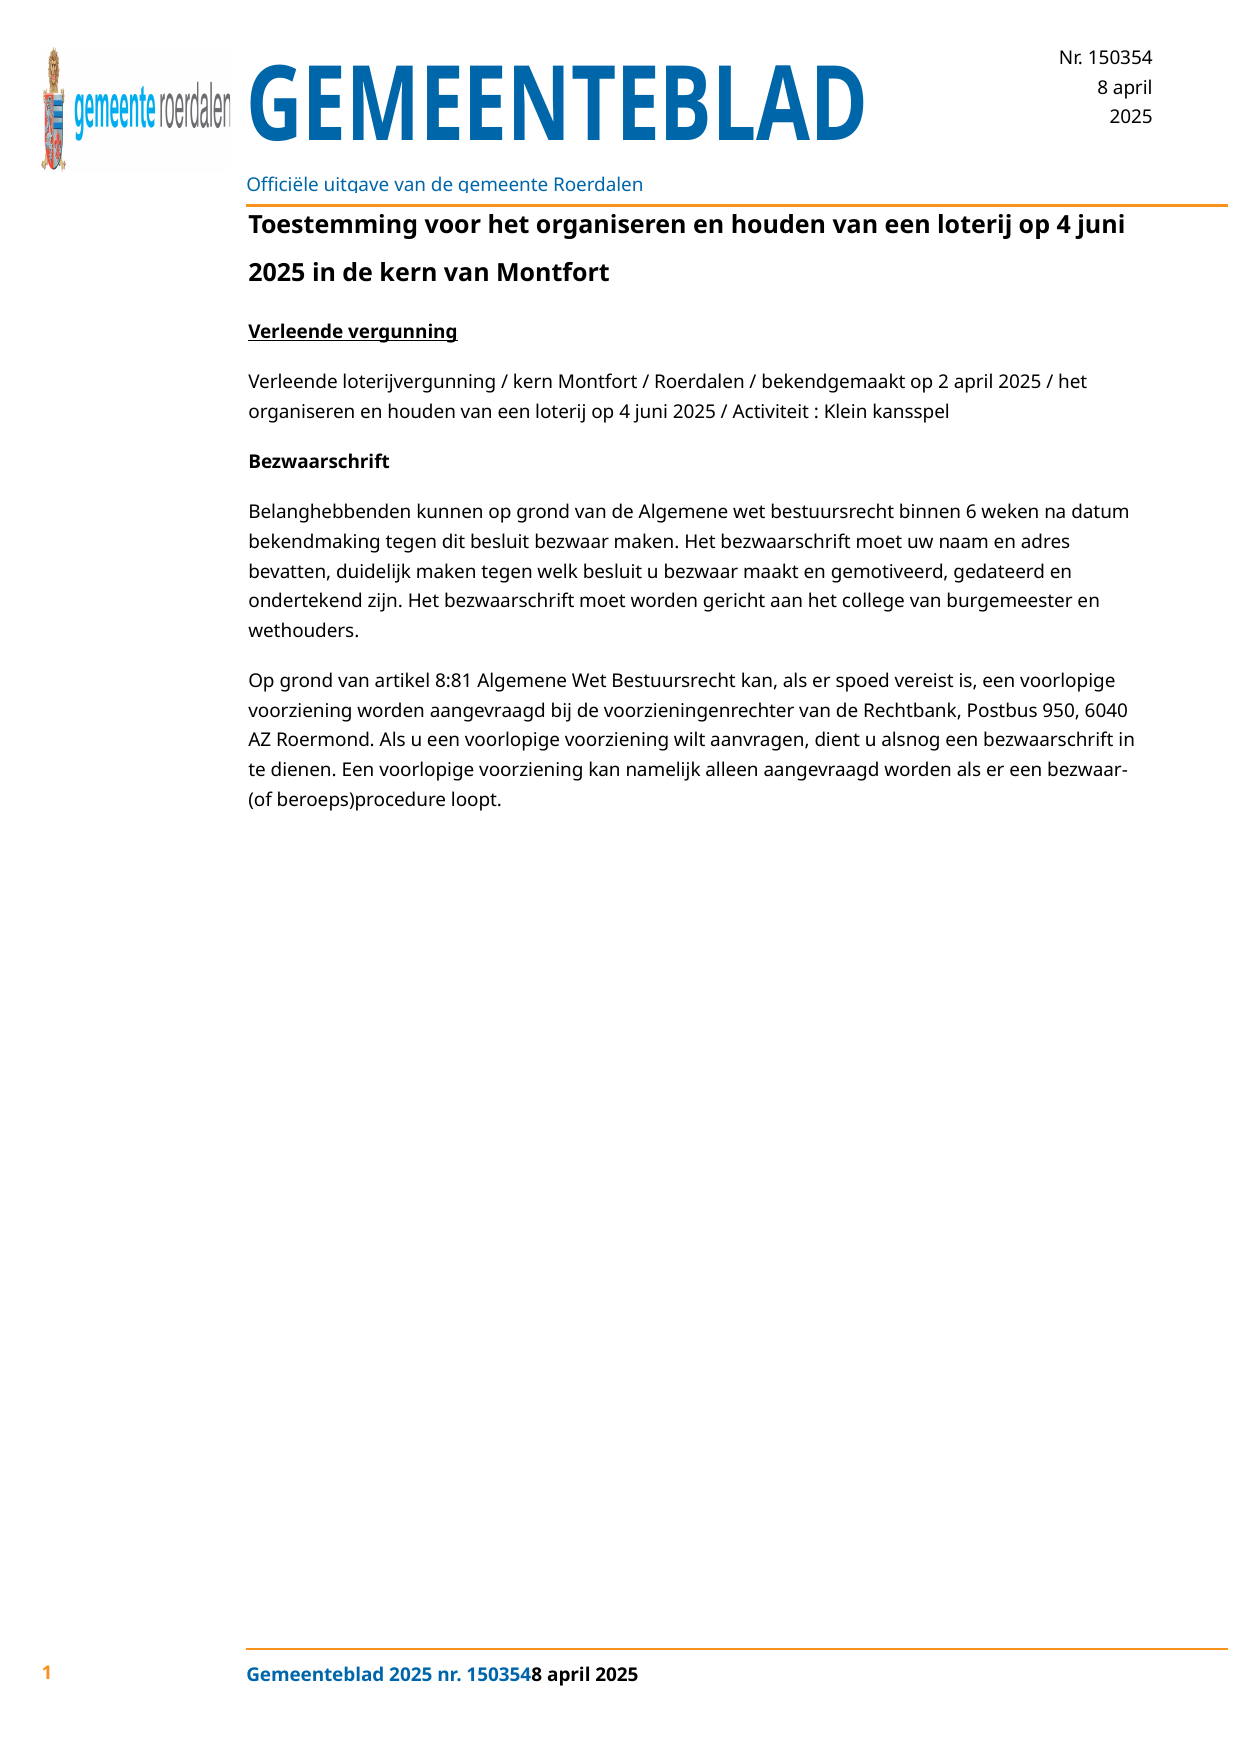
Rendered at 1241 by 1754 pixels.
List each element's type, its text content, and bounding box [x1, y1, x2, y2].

text Belanghebbenden kunnen op grond van de Algemene wet bestuursrecht binnen 6 weken na datum bekendmaking tegen dit besluit bezwaar maken. Het bezwaarschrift moet uw naam en adres bevatten, duidelijk maken tegen welk besluit u bezwaar maakt en gemotiveerd, gedateerd en ondertekend zijn. Het bezwaarschrift moet worden gericht aan het college van burgemeester en wethouders. [248, 499, 1152, 643]
text Toestemming voor het organiseren en houden van een loterij op 4 juni 2025 in de kern van Montfort [248, 207, 1152, 288]
text Bezwaarschrift [248, 448, 1152, 474]
text Verleende vergunning [248, 318, 1152, 344]
text Op grond van artikel 8:81 Algemene Wet Bestuursrecht kan, als er spoed vereist is, een voorlopige voorziening worden aangevraagd bij de voorzieningenrechter van de Rechtbank, Postbus 950, 6040 AZ Roermond. Als u een voorlopige voorziening wilt aanvragen, dient u alsnog een bezwaarschrift in te dienen. Een voorlopige voorziening kan namelijk alleen aangevraagd worden als er een bezwaar- (of beroeps)procedure loopt. [248, 667, 1152, 812]
text Verleende loterijvergunning / kern Montfort / Roerdalen / bekendgemaakt op 2 april 2025 / het organiseren en houden van een loterij op 4 juni 2025 / Activiteit : Klein kansspel [248, 368, 1152, 424]
picture [41, 47, 231, 172]
